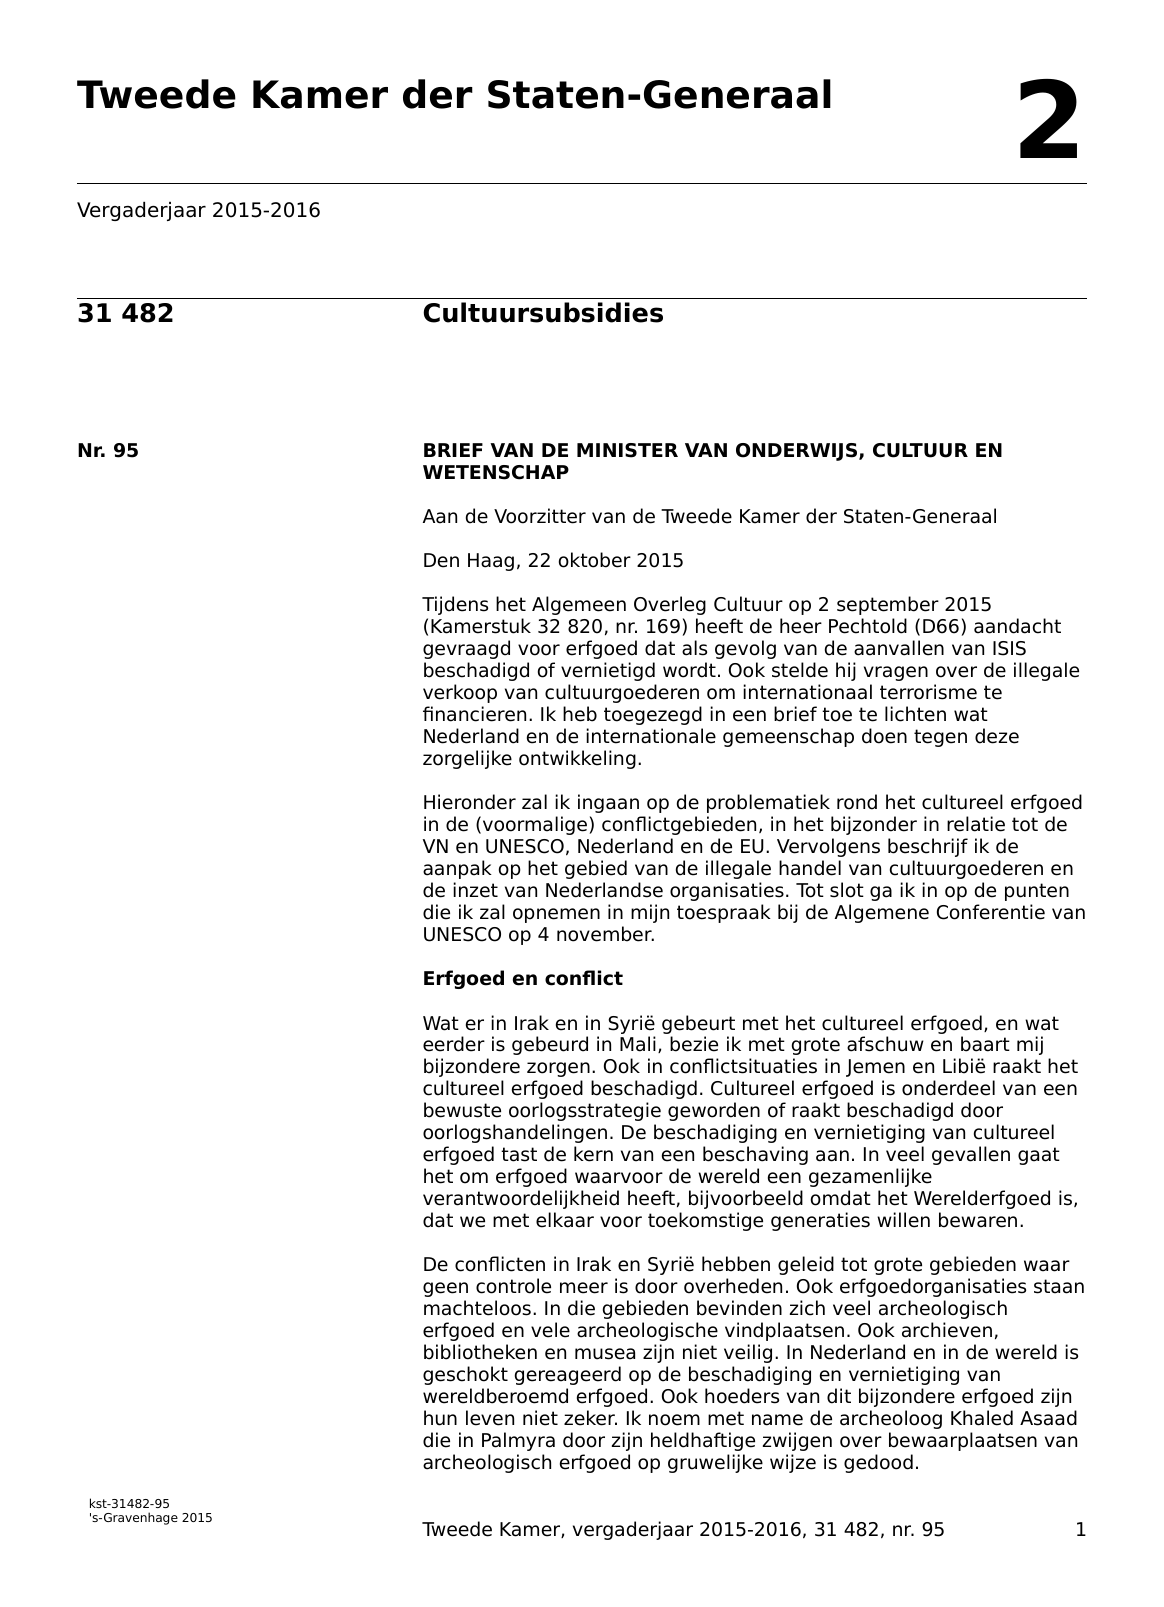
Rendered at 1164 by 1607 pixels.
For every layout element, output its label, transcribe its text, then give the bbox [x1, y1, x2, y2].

text Den Haag, 22 oktober 2015 [422, 550, 1087, 572]
text Tijdens het Algemeen Overleg Cultuur op 2 september 2015 (Kamerstuk 32 820, nr. 169) heeft de heer Pechtold (D66) aandacht gevraagd voor erfgoed dat als gevolg van de aanvallen van ISIS beschadigd of vernietigd wordt. Ook stelde hij vragen over de illegale verkoop van cultuurgoederen om internationaal terrorisme te financieren. Ik heb toegezegd in een brief toe te lichten wat Nederland en de internationale gemeenschap doen tegen deze zorgelijke ontwikkeling. [422, 594, 1087, 770]
text kst-31482-95 [88, 1497, 323, 1511]
subtitle Erfgoed en conflict [422, 968, 1087, 990]
text 's-Gravenhage 2015 [88, 1511, 323, 1525]
text Aan de Voorzitter van de Tweede Kamer der Staten-Generaal [422, 506, 1087, 528]
table_header 2 [886, 59, 1087, 183]
subtitle Nr. 95 BRIEF VAN DE MINISTER VAN ONDERWIJS, CULTUUR EN WETENSCHAP [77, 440, 1087, 484]
table_header Tweede Kamer der Staten-Generaal [77, 59, 886, 183]
subtitle 31 482 Cultuursubsidies [77, 299, 1087, 329]
text Hieronder zal ik ingaan op de problematiek rond het cultureel erfgoed in de (voormalige) conflictgebieden, in het bijzonder in relatie tot de VN en UNESCO, Nederland en de EU. Vervolgens beschrijf ik de aanpak op het gebied van de illegale handel van cultuurgoederen en de inzet van Nederlandse organisaties. Tot slot ga ik in op de punten die ik zal opnemen in mijn toespraak bij de Algemene Conferentie van UNESCO op 4 november. [422, 792, 1087, 946]
text De conflicten in Irak en Syrië hebben geleid tot grote gebieden waar geen controle meer is door overheden. Ook erfgoedorganisaties staan machteloos. In die gebieden bevinden zich veel archeologisch erfgoed en vele archeologische vindplaatsen. Ook archieven, bibliotheken en musea zijn niet veilig. In Nederland en in de wereld is geschokt gereageerd op de beschadiging en vernietiging van wereldberoemd erfgoed. Ook hoeders van dit bijzondere erfgoed zijn hun leven niet zeker. Ik noem met name de archeoloog Khaled Asaad die in Palmyra door zijn heldhaftige zwijgen over bewaarplaatsen van archeologisch erfgoed op gruwelijke wijze is gedood. [422, 1254, 1087, 1474]
text Wat er in Irak en in Syrië gebeurt met het cultureel erfgoed, en wat eerder is gebeurd in Mali, bezie ik met grote afschuw en baart mij bijzondere zorgen. Ook in conflictsituaties in Jemen en Libië raakt het cultureel erfgoed beschadigd. Cultureel erfgoed is onderdeel van een bewuste oorlogsstrategie geworden of raakt beschadigd door oorlogshandelingen. De beschadiging en vernietiging van cultureel erfgoed tast de kern van een beschaving aan. In veel gevallen gaat het om erfgoed waarvoor de wereld een gezamenlijke verantwoordelijkheid heeft, bijvoorbeeld omdat het Werelderfgoed is, dat we met elkaar voor toekomstige generaties willen bewaren. [422, 1012, 1087, 1232]
table_cell Vergaderjaar 2015-2016 [77, 184, 1087, 298]
